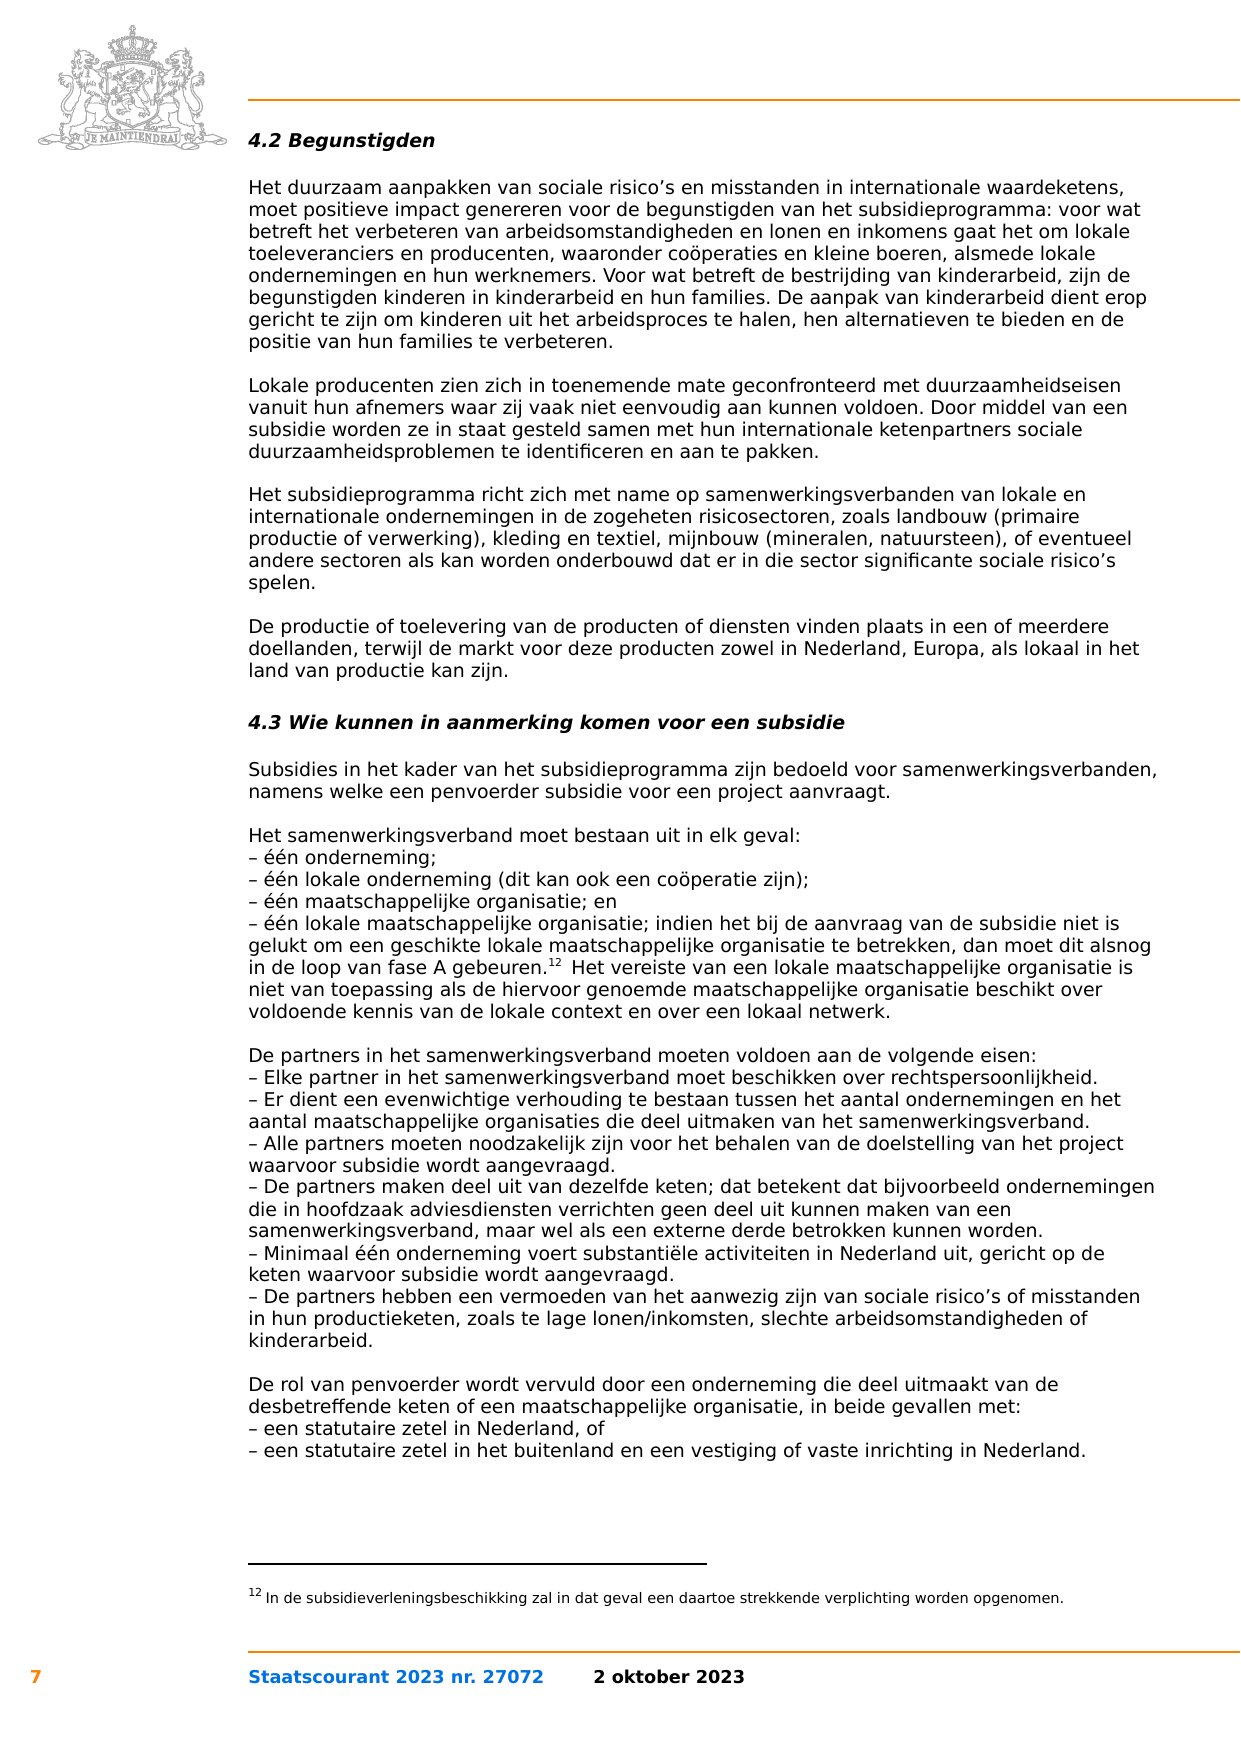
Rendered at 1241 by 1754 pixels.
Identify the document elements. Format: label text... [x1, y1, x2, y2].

text De partners in het samenwerkingsverband moeten voldoen aan de volgende eisen: [248, 1044, 1163, 1067]
text De rol van penvoerder wordt vervuld door een onderneming die deel uitmaakt van de desbetreffende keten of een maatschappelijke organisatie, in beide gevallen met: [248, 1374, 1163, 1418]
text – een statutaire zetel in het buitenland en een vestiging of vaste inrichting in Nederland. [248, 1440, 1163, 1462]
text – De partners maken deel uit van dezelfde keten; dat betekent dat bijvoorbeeld ondernemingen die in hoofdzaak adviesdiensten verrichten geen deel uit kunnen maken van een samenwerkingsverband, maar wel als een externe derde betrokken kunnen worden. [248, 1176, 1163, 1242]
text – een statutaire zetel in Nederland, of [248, 1418, 1163, 1440]
text – Minimaal één onderneming voert substantiële activiteiten in Nederland uit, gericht op de keten waarvoor subsidie wordt aangevraagd. [248, 1242, 1163, 1286]
text Het samenwerkingsverband moet bestaan uit in elk geval: [248, 825, 1163, 847]
text In de subsidieverleningsbeschikking zal in dat geval een daartoe strekkende verplichting worden opgenomen. [248, 1586, 1163, 1608]
subtitle 4.2 Begunstigden [248, 130, 1163, 152]
text Het duurzaam aanpakken van sociale risico’s en misstanden in internationale waardeketens, moet positieve impact genereren voor de begunstigden van het subsidieprogramma: voor wat betreft het verbeteren van arbeidsomstandigheden en lonen en inkomens gaat het om lokale toeleveranciers en producenten, waaronder coöperaties en kleine boeren, alsmede lokale ondernemingen en hun werknemers. Voor wat betreft de bestrijding van kinderarbeid, zijn de begunstigden kinderen in kinderarbeid en hun families. De aanpak van kinderarbeid dient erop gericht te zijn om kinderen uit het arbeidsproces te halen, hen alternatieven te bieden en de positie van hun families te verbeteren. [248, 177, 1163, 353]
subtitle 4.3 Wie kunnen in aanmerking komen voor een subsidie [248, 712, 1163, 734]
text – één maatschappelijke organisatie; en [248, 891, 1163, 913]
text – Alle partners moeten noodzakelijk zijn voor het behalen van de doelstelling van het project waarvoor subsidie wordt aangevraagd. [248, 1132, 1163, 1176]
text Lokale producenten zien zich in toenemende mate geconfronteerd met duurzaamheidseisen vanuit hun afnemers waar zij vaak niet eenvoudig aan kunnen voldoen. Door middel van een subsidie worden ze in staat gesteld samen met hun internationale ketenpartners sociale duurzaamheidsproblemen te identificeren en aan te pakken. [248, 374, 1163, 462]
text – De partners hebben een vermoeden van het aanwezig zijn van sociale risico’s of misstanden in hun productieketen, zoals te lage lonen/inkomsten, slechte arbeidsomstandigheden of kinderarbeid. [248, 1286, 1163, 1352]
text Het subsidieprogramma richt zich met name op samenwerkingsverbanden van lokale en internationale ondernemingen in de zogeheten risicosectoren, zoals landbouw (primaire productie of verwerking), kleding en textiel, mijnbouw (mineralen, natuursteen), of eventueel andere sectoren als kan worden onderbouwd dat er in die sector significante sociale risico’s spelen. [248, 484, 1163, 594]
text – Elke partner in het samenwerkingsverband moet beschikken over rechtspersoonlijkheid. [248, 1067, 1163, 1088]
text – één lokale onderneming (dit kan ook een coöperatie zijn); [248, 869, 1163, 891]
text – één lokale maatschappelijke organisatie; indien het bij de aanvraag van de subsidie niet is gelukt om een geschikte lokale maatschappelijke organisatie te betrekken, dan moet dit alsnog in de loop van fase A gebeuren. Het vereiste van een lokale maatschappelijke organisatie is niet van toepassing als de hiervoor genoemde maatschappelijke organisatie beschikt over voldoende kennis van de lokale context en over een lokaal netwerk. [248, 913, 1163, 1023]
picture [38, 25, 227, 150]
text – één onderneming; [248, 847, 1163, 869]
text – Er dient een evenwichtige verhouding te bestaan tussen het aantal ondernemingen en het aantal maatschappelijke organisaties die deel uitmaken van het samenwerkingsverband. [248, 1088, 1163, 1132]
text De productie of toelevering van de producten of diensten vinden plaats in een of meerdere doellanden, terwijl de markt voor deze producten zowel in Nederland, Europa, als lokaal in het land van productie kan zijn. [248, 616, 1163, 682]
text Subsidies in het kader van het subsidieprogramma zijn bedoeld voor samenwerkingsverbanden, namens welke een penvoerder subsidie voor een project aanvraagt. [248, 759, 1163, 803]
